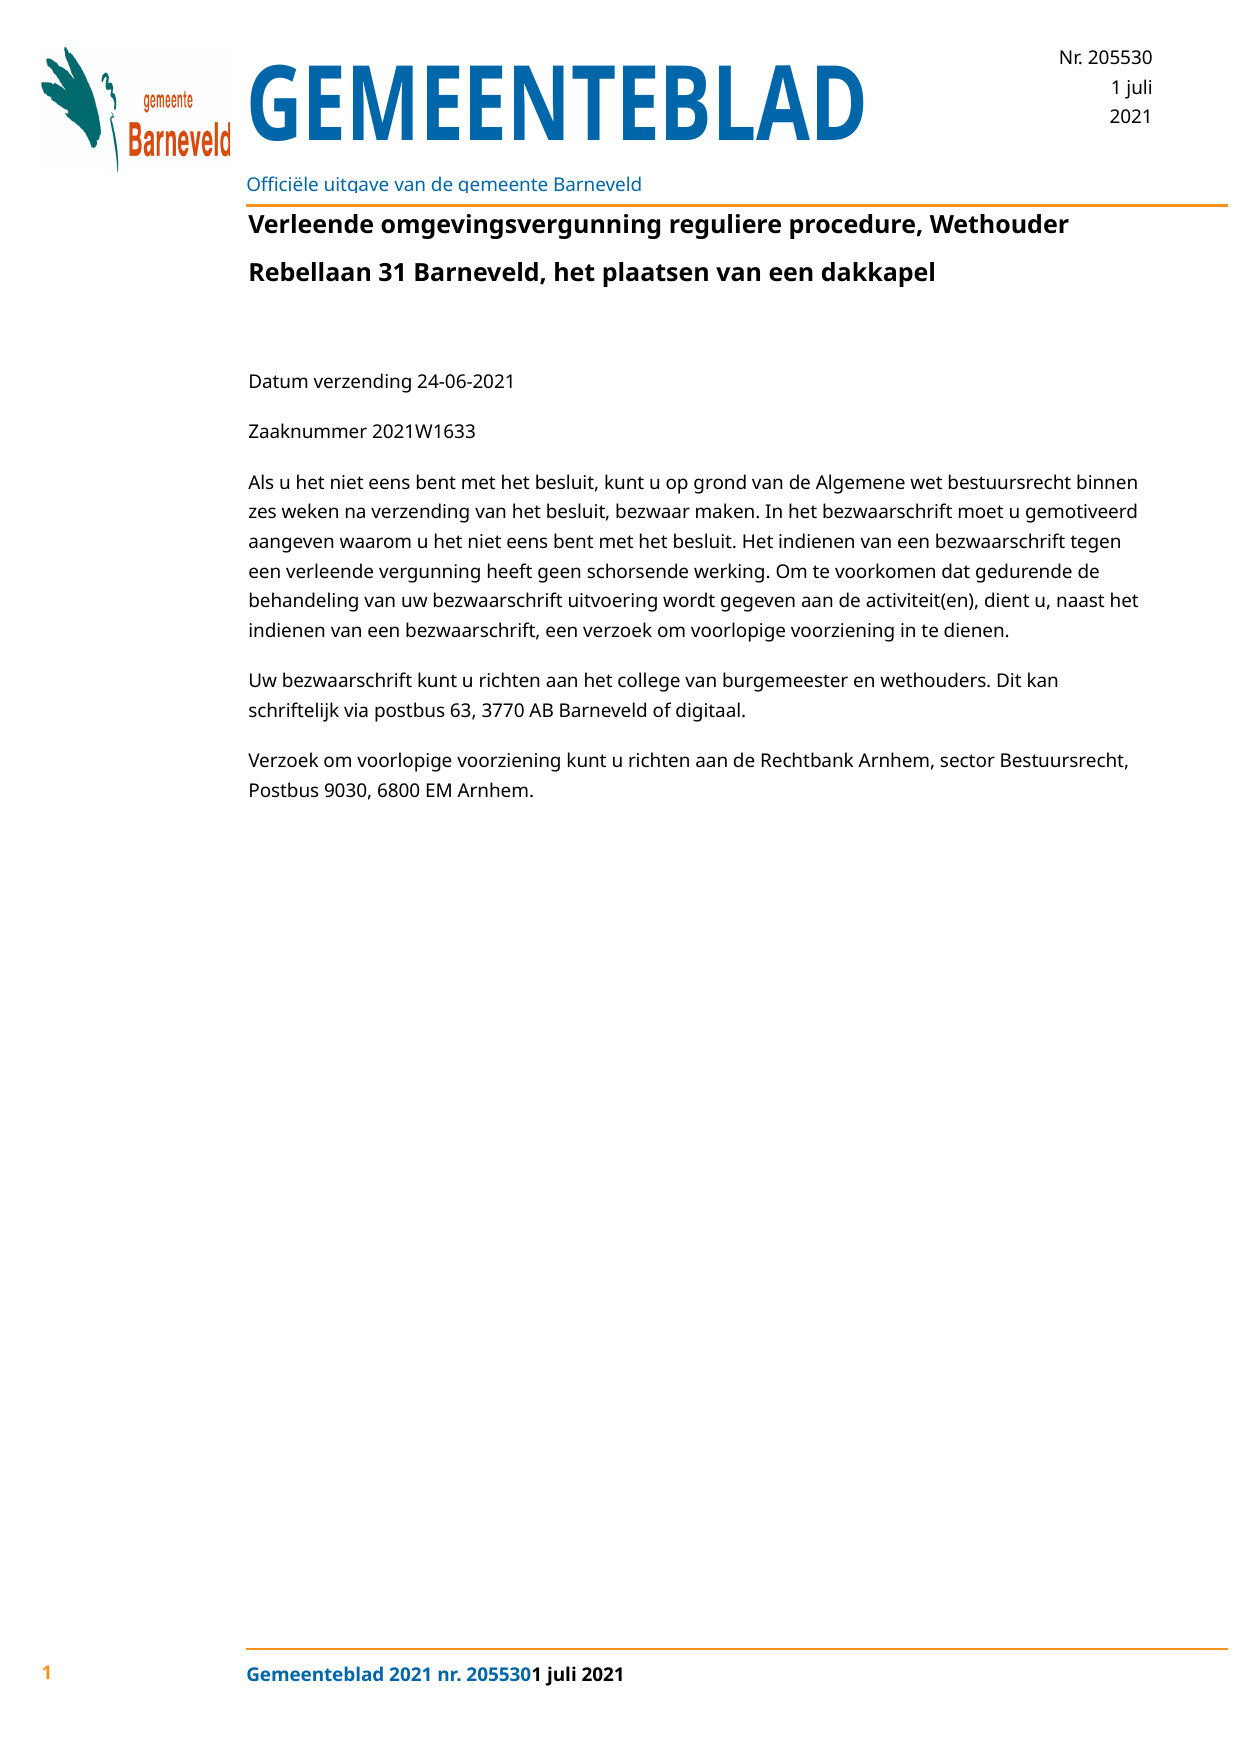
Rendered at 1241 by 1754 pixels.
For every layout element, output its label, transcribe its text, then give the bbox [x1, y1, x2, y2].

text Als u het niet eens bent met het besluit, kunt u op grond van de Algemene wet bestuursrecht binnen zes weken na verzending van het besluit, bezwaar maken. In het bezwaarschrift moet u gemotiveerd aangeven waarom u het niet eens bent met het besluit. Het indienen van een bezwaarschrift tegen een verleende vergunning heeft geen schorsende werking. Om te voorkomen dat gedurende de behandeling van uw bezwaarschrift uitvoering wordt gegeven aan de activiteit(en), dient u, naast het indienen van een bezwaarschrift, een verzoek om voorlopige voorziening in te dienen. [248, 469, 1152, 643]
text Verleende omgevingsvergunning reguliere procedure, Wethouder Rebellaan 31 Barneveld, het plaatsen van een dakkapel [248, 207, 1152, 288]
text Verzoek om voorlopige voorziening kunt u richten aan de Rechtbank Arnhem, sector Bestuursrecht, Postbus 9030, 6800 EM Arnhem. [248, 747, 1152, 803]
text Zaaknummer 2021W1633 [248, 419, 1152, 444]
picture [41, 47, 231, 172]
text Uw bezwaarschrift kunt u richten aan het college van burgemeester en wethouders. Dit kan schriftelijk via postbus 63, 3770 AB Barneveld of digitaal. [248, 667, 1152, 723]
text Datum verzending 24-06-2021 [248, 368, 1152, 394]
